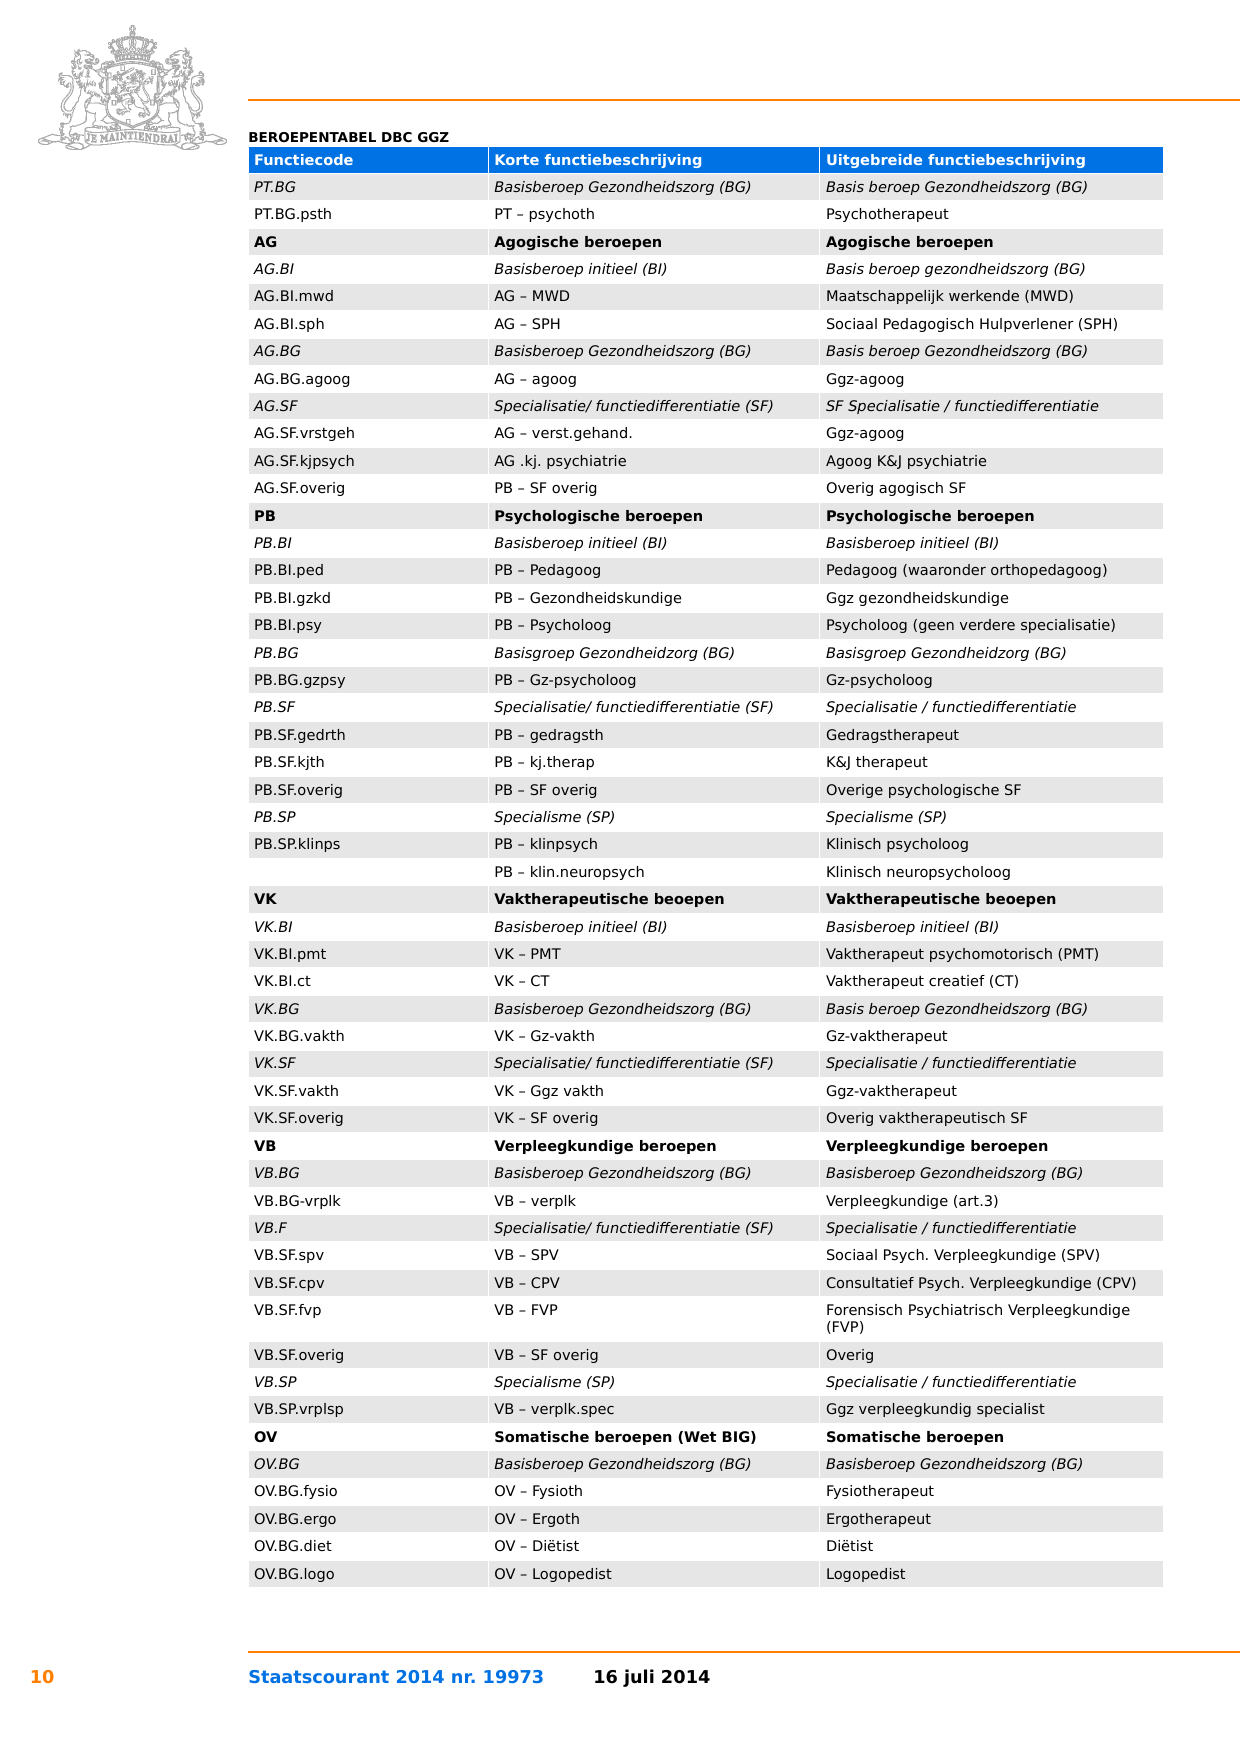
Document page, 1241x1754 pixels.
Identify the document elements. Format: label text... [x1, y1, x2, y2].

table_cell VB.SF.overig [249, 1342, 488, 1368]
table_cell AG – SPH [489, 311, 819, 337]
table_cell Psycholoog (geen verdere specialisatie) [820, 613, 1163, 639]
table_cell Specialisme (SP) [489, 804, 819, 831]
table_cell Ggz-agoog [820, 366, 1163, 392]
table_cell Basisberoep Gezondheidszorg (BG) [489, 339, 819, 365]
table_cell VK.SF.overig [249, 1106, 488, 1132]
table_cell OV.BG [249, 1451, 488, 1478]
table_cell VK – PMT [489, 941, 819, 967]
table_cell AG [249, 229, 488, 255]
table_cell Specialisatie/ functiedifferentiatie (SF) [489, 393, 819, 419]
table_cell VK – CT [489, 969, 819, 995]
table_cell Specialisme (SP) [820, 804, 1163, 831]
table_cell Basisberoep Gezondheidszorg (BG) [489, 1160, 819, 1187]
table_cell Logopedist [820, 1561, 1163, 1587]
table_cell Ergotherapeut [820, 1506, 1163, 1532]
table_cell VB – verplk.spec [489, 1396, 819, 1423]
table_cell Fysiotherapeut [820, 1479, 1163, 1505]
table_cell AG.BI.mwd [249, 284, 488, 310]
table_cell SF Specialisatie / functiedifferentiatie [820, 393, 1163, 419]
table_cell AG – agoog [489, 366, 819, 392]
table_cell OV – Logopedist [489, 1561, 819, 1587]
table_cell Basis beroep gezondheidszorg (BG) [820, 256, 1163, 283]
table_cell Consultatief Psych. Verpleegkundige (CPV) [820, 1270, 1163, 1296]
table_cell Sociaal Psych. Verpleegkundige (SPV) [820, 1243, 1163, 1269]
table_cell VB.SF.spv [249, 1243, 488, 1269]
table_cell OV.BG.logo [249, 1561, 488, 1587]
table_cell Ggz verpleegkundig specialist [820, 1396, 1163, 1423]
table_cell VB.SP [249, 1369, 488, 1395]
table_cell Korte functiebeschrijving [489, 147, 819, 173]
table_cell AG.BI.sph [249, 311, 488, 337]
table_cell Basis beroep Gezondheidszorg (BG) [820, 174, 1163, 200]
table_cell Overig agogisch SF [820, 475, 1163, 502]
table_cell AG – MWD [489, 284, 819, 310]
table_cell PB – Pedagoog [489, 558, 819, 584]
table_cell OV.BG.ergo [249, 1506, 488, 1532]
table_cell Vaktherapeut creatief (CT) [820, 969, 1163, 995]
table_cell Specialisatie / functiedifferentiatie [820, 1369, 1163, 1395]
table_cell AG.BI [249, 256, 488, 283]
table_cell Basis beroep Gezondheidszorg (BG) [820, 996, 1163, 1022]
table_cell AG – verst.gehand. [489, 421, 819, 447]
table_cell Gz-vaktherapeut [820, 1023, 1163, 1050]
table_cell PB.BI.gzkd [249, 585, 488, 611]
table_cell PB – Gz-psycholoog [489, 667, 819, 693]
table_cell VK.SF.vakth [249, 1078, 488, 1104]
table_header BEROEPENTABEL DBC GGZ [248, 130, 1163, 146]
table_cell VK – SF overig [489, 1106, 819, 1132]
table_cell VB.SP.vrplsp [249, 1396, 488, 1423]
table_cell AG.BG [249, 339, 488, 365]
table_cell Overig vaktherapeutisch SF [820, 1106, 1163, 1132]
table_cell Specialisme (SP) [489, 1369, 819, 1395]
table_cell Basisberoep Gezondheidszorg (BG) [489, 1451, 819, 1478]
table_cell VB.SF.fvp [249, 1297, 488, 1341]
table_cell PB – SF overig [489, 777, 819, 803]
table_cell Klinisch neuropsycholoog [820, 859, 1163, 885]
table_cell Vaktherapeut psychomotorisch (PMT) [820, 941, 1163, 967]
table_cell PT.BG.psth [249, 201, 488, 228]
table_cell PB.BG [249, 640, 488, 666]
table_cell OV – Ergoth [489, 1506, 819, 1532]
table_cell Basisberoep initieel (BI) [489, 530, 819, 557]
table_cell PB – SF overig [489, 475, 819, 502]
table_cell OV – Diëtist [489, 1534, 819, 1560]
table_cell Diëtist [820, 1534, 1163, 1560]
table_cell Basisberoep initieel (BI) [820, 914, 1163, 940]
picture [38, 25, 227, 150]
table_cell PB – klin.neuropsych [489, 859, 819, 885]
table_cell Verpleegkundige beroepen [489, 1133, 819, 1159]
table_cell Somatische beroepen (Wet BIG) [489, 1424, 819, 1450]
table_cell Vaktherapeutische beoepen [489, 886, 819, 913]
table_cell Gz-psycholoog [820, 667, 1163, 693]
table_cell PB.SF [249, 695, 488, 721]
table_cell VK [249, 886, 488, 913]
table_cell Specialisatie / functiedifferentiatie [820, 695, 1163, 721]
table_cell VK.BI.pmt [249, 941, 488, 967]
table_cell Basisberoep Gezondheidszorg (BG) [489, 174, 819, 200]
table_cell PB.BI [249, 530, 488, 557]
table_cell Verpleegkundige (art.3) [820, 1188, 1163, 1214]
table_cell VK.BG.vakth [249, 1023, 488, 1050]
table_cell PB.SF.gedrth [249, 722, 488, 748]
table_cell VB.BG-vrplk [249, 1188, 488, 1214]
table_cell Basisberoep initieel (BI) [489, 914, 819, 940]
table_cell Psychologische beroepen [489, 503, 819, 529]
table_cell OV.BG.fysio [249, 1479, 488, 1505]
table_cell Somatische beroepen [820, 1424, 1163, 1450]
table_cell Ggz-agoog [820, 421, 1163, 447]
table_cell [249, 859, 488, 885]
table_cell Basisberoep Gezondheidszorg (BG) [489, 996, 819, 1022]
table_cell VB – FVP [489, 1297, 819, 1341]
table_cell Sociaal Pedagogisch Hulpverlener (SPH) [820, 311, 1163, 337]
table_cell VB – verplk [489, 1188, 819, 1214]
table_cell Specialisatie / functiedifferentiatie [820, 1051, 1163, 1077]
table_cell VK – Gz-vakth [489, 1023, 819, 1050]
table_cell Functiecode [249, 147, 488, 173]
table_cell PB – klinpsych [489, 832, 819, 858]
table_cell Basisberoep initieel (BI) [489, 256, 819, 283]
table_cell Specialisatie / functiedifferentiatie [820, 1215, 1163, 1241]
table_cell AG.BG.agoog [249, 366, 488, 392]
table_cell Maatschappelijk werkende (MWD) [820, 284, 1163, 310]
table_cell Agogische beroepen [489, 229, 819, 255]
table_cell AG .kj. psychiatrie [489, 448, 819, 474]
table_cell Basis beroep Gezondheidszorg (BG) [820, 339, 1163, 365]
table_cell PB – Psycholoog [489, 613, 819, 639]
table_cell Specialisatie/ functiedifferentiatie (SF) [489, 1215, 819, 1241]
table_cell Specialisatie/ functiedifferentiatie (SF) [489, 695, 819, 721]
table_cell VK.BI [249, 914, 488, 940]
table_cell PB.BG.gzpsy [249, 667, 488, 693]
table_cell PB.SF.kjth [249, 749, 488, 776]
table_cell PB.SP.klinps [249, 832, 488, 858]
table_cell VK.BI.ct [249, 969, 488, 995]
table_cell VK – Ggz vakth [489, 1078, 819, 1104]
table_cell PB – Gezondheidskundige [489, 585, 819, 611]
table_cell Basisgroep Gezondheidzorg (BG) [489, 640, 819, 666]
table_cell Basisberoep Gezondheidszorg (BG) [820, 1160, 1163, 1187]
table_cell VB – SPV [489, 1243, 819, 1269]
table_cell AG.SF.vrstgeh [249, 421, 488, 447]
table_cell Psychologische beroepen [820, 503, 1163, 529]
table_cell Verpleegkundige beroepen [820, 1133, 1163, 1159]
table_cell PT.BG [249, 174, 488, 200]
table_cell VB [249, 1133, 488, 1159]
table_cell Overig [820, 1342, 1163, 1368]
table_cell VK.BG [249, 996, 488, 1022]
table_cell Basisberoep initieel (BI) [820, 530, 1163, 557]
table_cell PB.BI.psy [249, 613, 488, 639]
table_cell Overige psychologische SF [820, 777, 1163, 803]
table_cell Psychotherapeut [820, 201, 1163, 228]
table_cell Ggz gezondheidskundige [820, 585, 1163, 611]
table_cell VB.BG [249, 1160, 488, 1187]
table_cell Gedragstherapeut [820, 722, 1163, 748]
table_cell VB.SF.cpv [249, 1270, 488, 1296]
table_cell PB.SF.overig [249, 777, 488, 803]
table_cell Pedagoog (waaronder orthopedagoog) [820, 558, 1163, 584]
table_cell PB – kj.therap [489, 749, 819, 776]
table_cell Uitgebreide functiebeschrijving [820, 147, 1163, 173]
table_cell OV – Fysioth [489, 1479, 819, 1505]
table_cell Vaktherapeutische beoepen [820, 886, 1163, 913]
table_cell PB – gedragsth [489, 722, 819, 748]
table_cell AG.SF.kjpsych [249, 448, 488, 474]
table_cell Ggz-vaktherapeut [820, 1078, 1163, 1104]
table_cell Klinisch psycholoog [820, 832, 1163, 858]
table_cell VB.F [249, 1215, 488, 1241]
table_cell Basisberoep Gezondheidszorg (BG) [820, 1451, 1163, 1478]
table_cell VB – SF overig [489, 1342, 819, 1368]
table_cell VB – CPV [489, 1270, 819, 1296]
table_cell Specialisatie/ functiedifferentiatie (SF) [489, 1051, 819, 1077]
table_cell PB [249, 503, 488, 529]
table_cell K&J therapeut [820, 749, 1163, 776]
table_cell Agogische beroepen [820, 229, 1163, 255]
table_cell OV [249, 1424, 488, 1450]
table_cell OV.BG.diet [249, 1534, 488, 1560]
table_cell PB.SP [249, 804, 488, 831]
table_cell Agoog K&J psychiatrie [820, 448, 1163, 474]
table_cell PT – psychoth [489, 201, 819, 228]
table_cell VK.SF [249, 1051, 488, 1077]
table_cell AG.SF [249, 393, 488, 419]
table_cell Forensisch Psychiatrisch Verpleegkundige (FVP) [820, 1297, 1163, 1341]
table_cell Basisgroep Gezondheidzorg (BG) [820, 640, 1163, 666]
table_cell PB.BI.ped [249, 558, 488, 584]
table_cell AG.SF.overig [249, 475, 488, 502]
